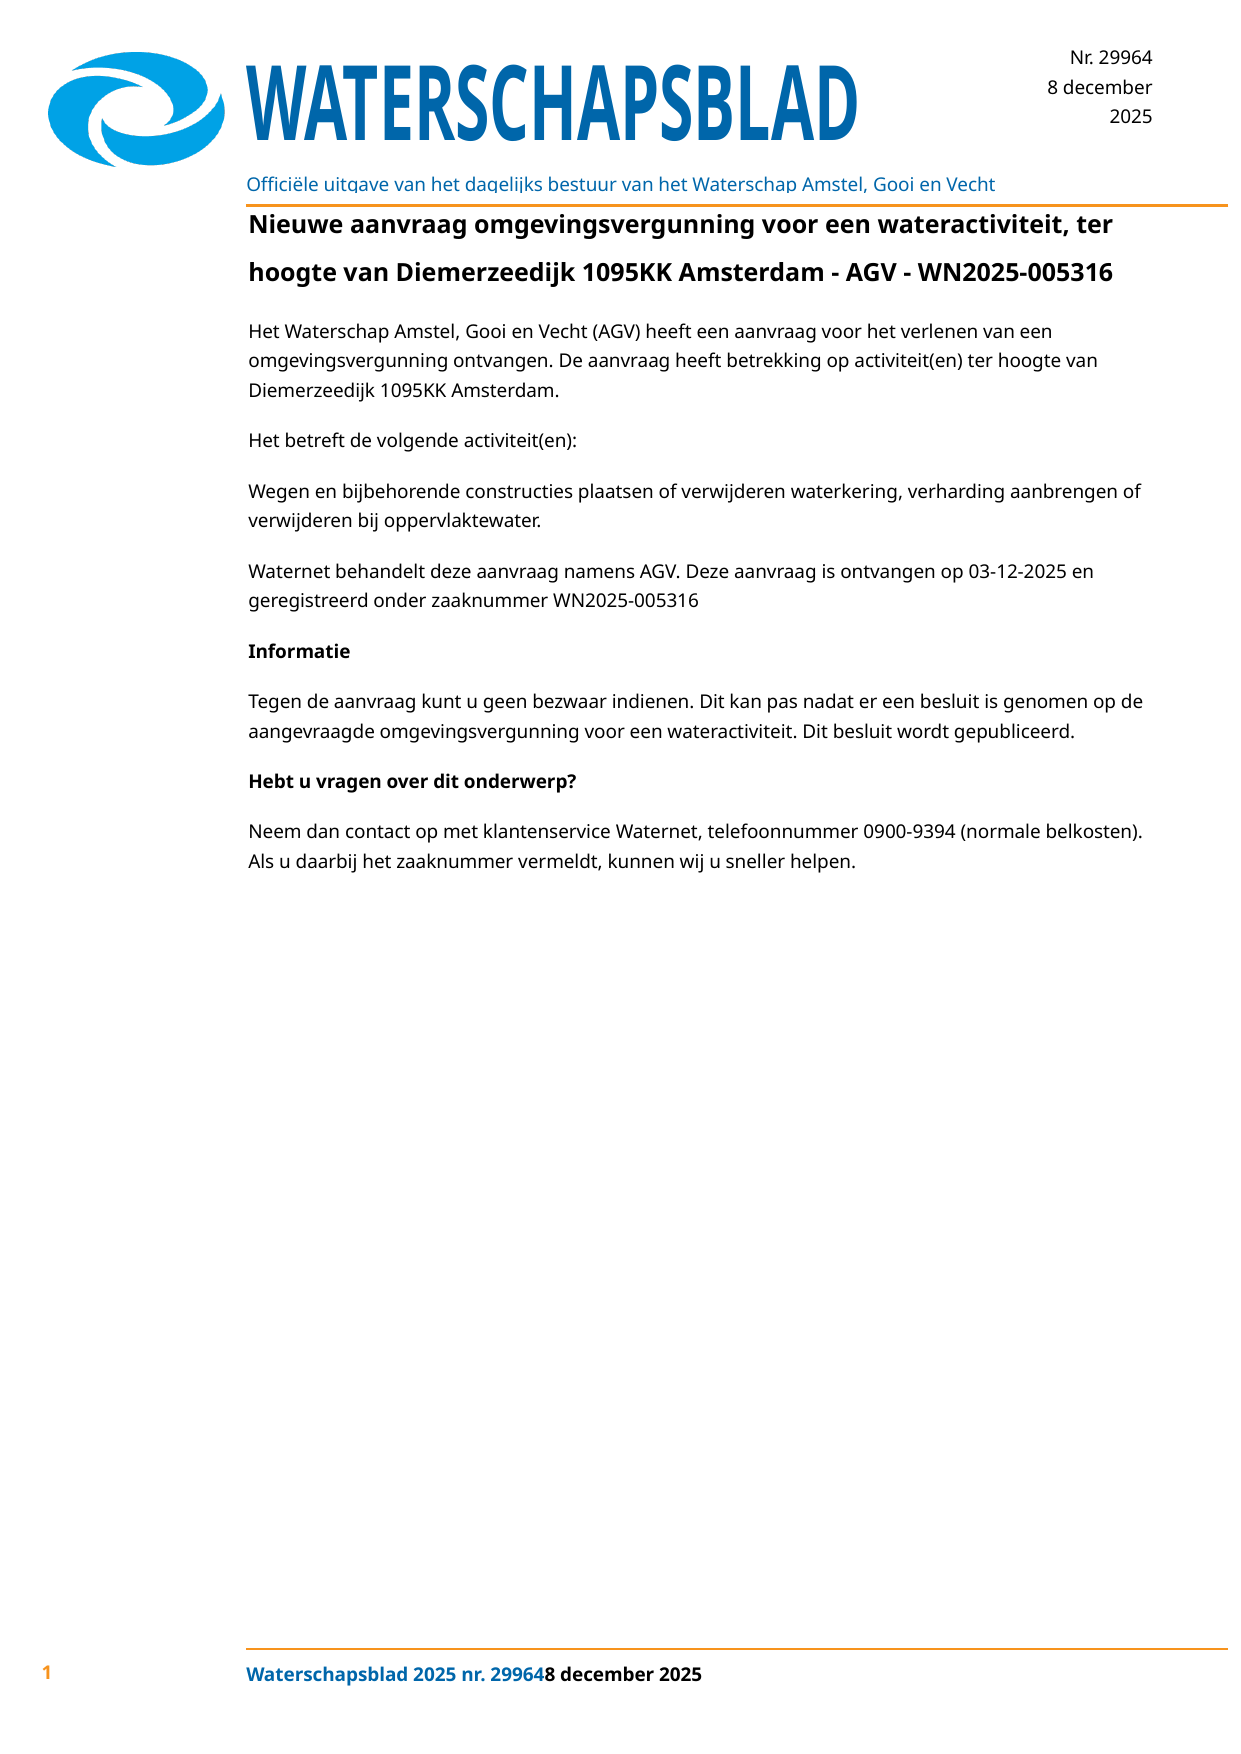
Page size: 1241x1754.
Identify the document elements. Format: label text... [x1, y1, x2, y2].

picture [41, 47, 231, 172]
text Neem dan contact op met klantenservice Waternet, telefoonnummer 0900-9394 (normale belkosten). Als u daarbij het zaaknummer vermeldt, kunnen wij u sneller helpen. [248, 819, 1152, 874]
text Waternet behandelt deze aanvraag namens AGV. Deze aanvraag is ontvangen op 03-12-2025 en geregistreerd onder zaaknummer WN2025-005316 [248, 558, 1152, 613]
text Wegen en bijbehorende constructies plaatsen of verwijderen waterkering, verharding aanbrengen of verwijderen bij oppervlaktewater. [248, 478, 1152, 533]
text Het betreft de volgende activiteit(en): [248, 427, 1152, 453]
text Het Waterschap Amstel, Gooi en Vecht (AGV) heeft een aanvraag voor het verlenen van een omgevingsvergunning ontvangen. De aanvraag heeft betrekking op activiteit(en) ter hoogte van Diemerzeedijk 1095KK Amsterdam. [248, 318, 1152, 403]
text Informatie [248, 638, 1152, 664]
text Hebt u vragen over dit onderwerp? [248, 768, 1152, 794]
text Nieuwe aanvraag omgevingsvergunning voor een wateractiviteit, ter hoogte van Diemerzeedijk 1095KK Amsterdam - AGV - WN2025-005316 [248, 207, 1152, 288]
text Tegen de aanvraag kunt u geen bezwaar indienen. Dit kan pas nadat er een besluit is genomen op de aangevraagde omgevingsvergunning voor een wateractiviteit. Dit besluit wordt gepubliceerd. [248, 688, 1152, 744]
